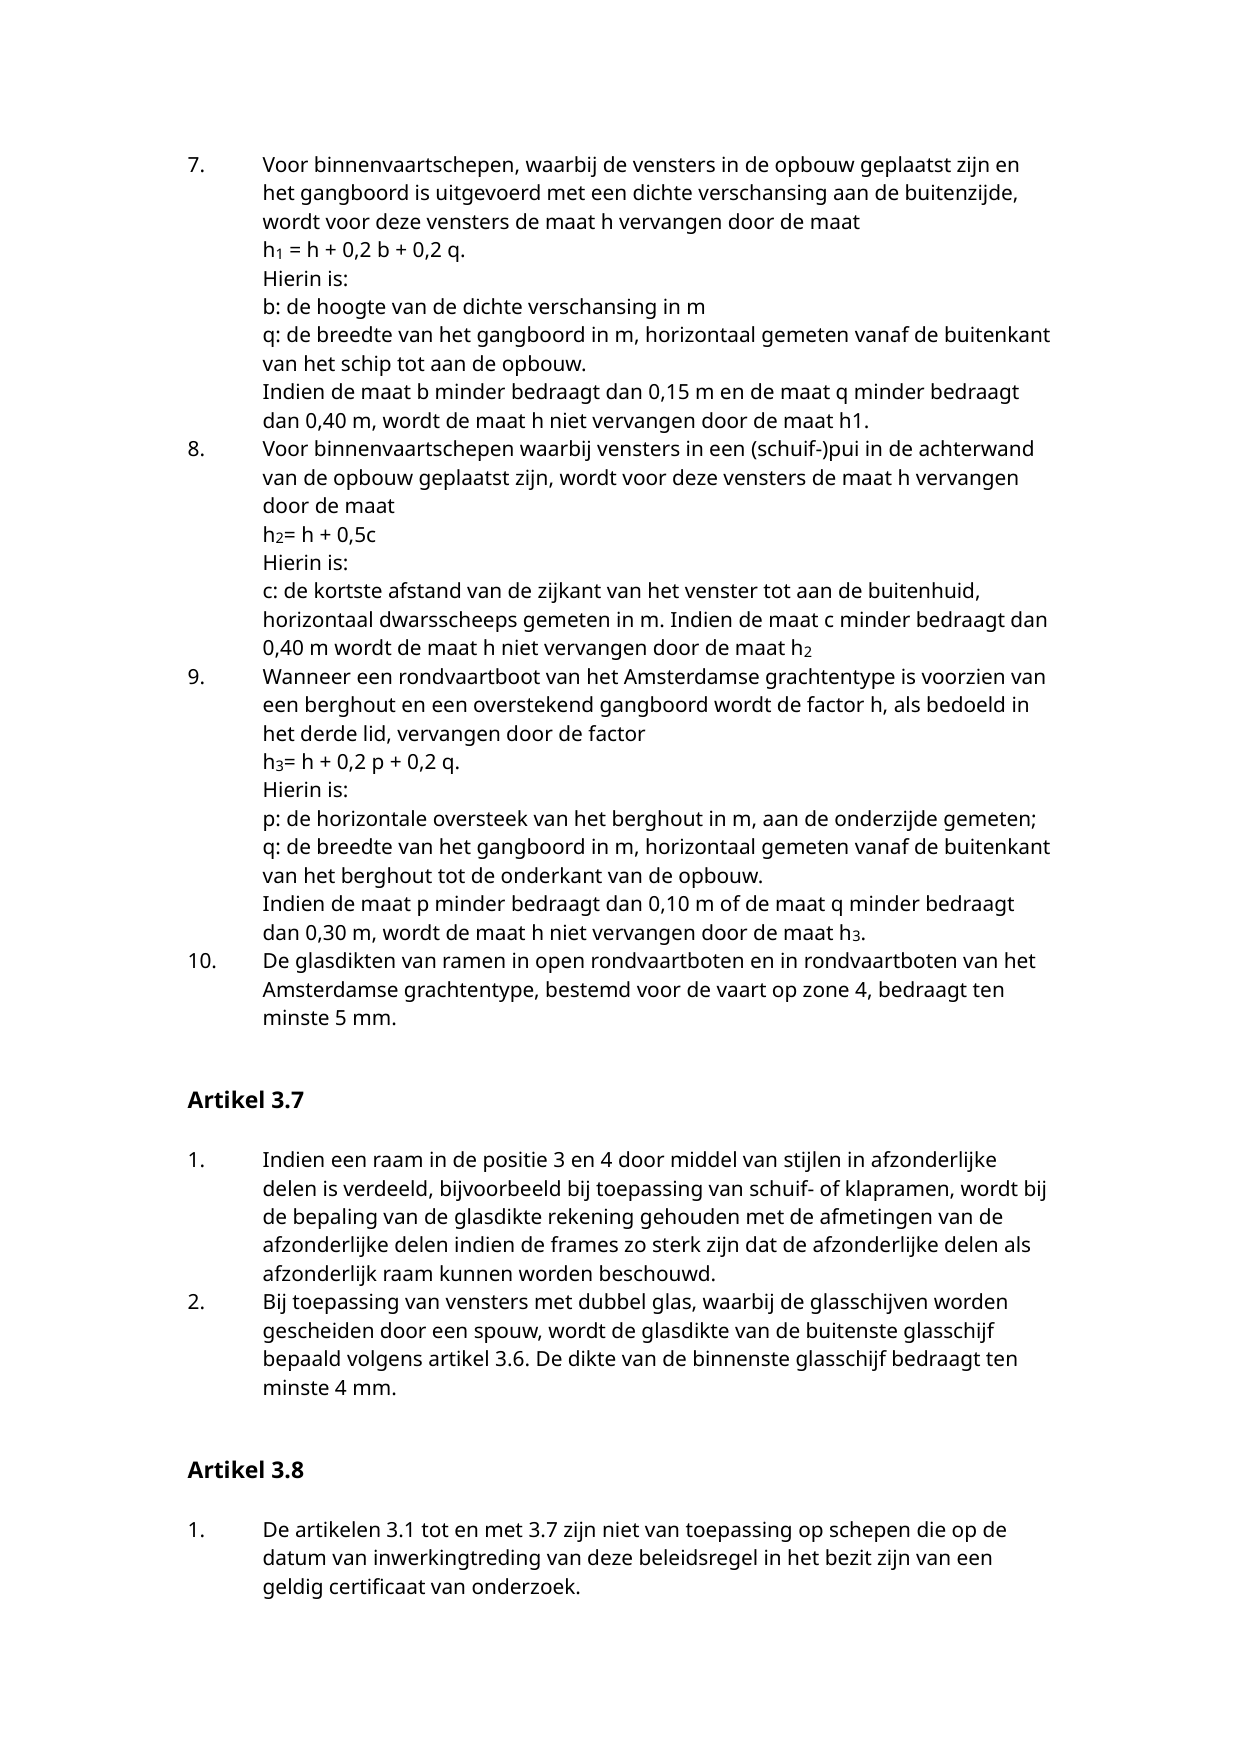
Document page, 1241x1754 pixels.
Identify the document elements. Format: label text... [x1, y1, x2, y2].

list Bij toepassing van vensters met dubbel glas, waarbij de glasschijven worden gescheiden door een spouw, wordt de glasdikte van de buitenste glasschijf bepaald volgens artikel 3.6. De dikte van de binnenste glasschijf bedraagt ten minste 4 mm. [187, 1287, 1053, 1401]
list c: de kortste afstand van de zijkant van het venster tot aan de buitenhuid, horizontaal dwarsscheeps gemeten in m. Indien de maat c minder bedraagt dan 0,40 m wordt de maat h niet vervangen door de maat h2 [187, 577, 1053, 662]
subtitle Artikel 3.8 [187, 1454, 1053, 1485]
list De glasdikten van ramen in open rondvaartboten en in rondvaartboten van het Amsterdamse grachtentype, bestemd voor de vaart op zone 4, bedraagt ten minste 5 mm. [187, 946, 1053, 1032]
list p: de horizontale oversteek van het berghout in m, aan de onderzijde gemeten; [187, 804, 1053, 832]
list Voor binnenvaartschepen waarbij vensters in een (schuif-)pui in de achterwand van de opbouw geplaatst zijn, wordt voor deze vensters de maat h vervangen door de maat [187, 434, 1053, 520]
list Hierin is: [187, 548, 1053, 577]
list Wanneer een rondvaartboot van het Amsterdamse grachtentype is voorzien van een berghout en een overstekend gangboord wordt de factor h, als bedoeld in het derde lid, vervangen door de factor [187, 662, 1053, 747]
list Indien een raam in de positie 3 en 4 door middel van stijlen in afzonderlijke delen is verdeeld, bijvoorbeeld bij toepassing van schuif- of klapramen, wordt bij de bepaling van de glasdikte rekening gehouden met de afmetingen van de afzonderlijke delen indien de frames zo sterk zijn dat de afzonderlijke delen als afzonderlijk raam kunnen worden beschouwd. [187, 1145, 1053, 1287]
list b: de hoogte van de dichte verschansing in m [187, 292, 1053, 321]
list Voor binnenvaartschepen, waarbij de vensters in de opbouw geplaatst zijn en het gangboord is uitgevoerd met een dichte verschansing aan de buitenzijde, wordt voor deze vensters de maat h vervangen door de maat [187, 150, 1053, 235]
list Hierin is: [187, 264, 1053, 292]
list h3= h + 0,2 p + 0,2 q. [187, 747, 1053, 776]
list h1 = h + 0,2 b + 0,2 q. [187, 235, 1053, 264]
list q: de breedte van het gangboord in m, horizontaal gemeten vanaf de buitenkant van het schip tot aan de opbouw. [187, 321, 1053, 377]
list De artikelen 3.1 tot en met 3.7 zijn niet van toepassing op schepen die op de datum van inwerkingtreding van deze beleidsregel in het bezit zijn van een geldig certificaat van onderzoek. [187, 1515, 1053, 1600]
list Indien de maat p minder bedraagt dan 0,10 m of de maat q minder bedraagt dan 0,30 m, wordt de maat h niet vervangen door de maat h3. [187, 889, 1053, 946]
list Hierin is: [187, 776, 1053, 804]
list h2= h + 0,5c [187, 520, 1053, 548]
list q: de breedte van het gangboord in m, horizontaal gemeten vanaf de buitenkant van het berghout tot de onderkant van de opbouw. [187, 832, 1053, 889]
list Indien de maat b minder bedraagt dan 0,15 m en de maat q minder bedraagt dan 0,40 m, wordt de maat h niet vervangen door de maat h1. [187, 377, 1053, 434]
subtitle Artikel 3.7 [187, 1084, 1053, 1115]
